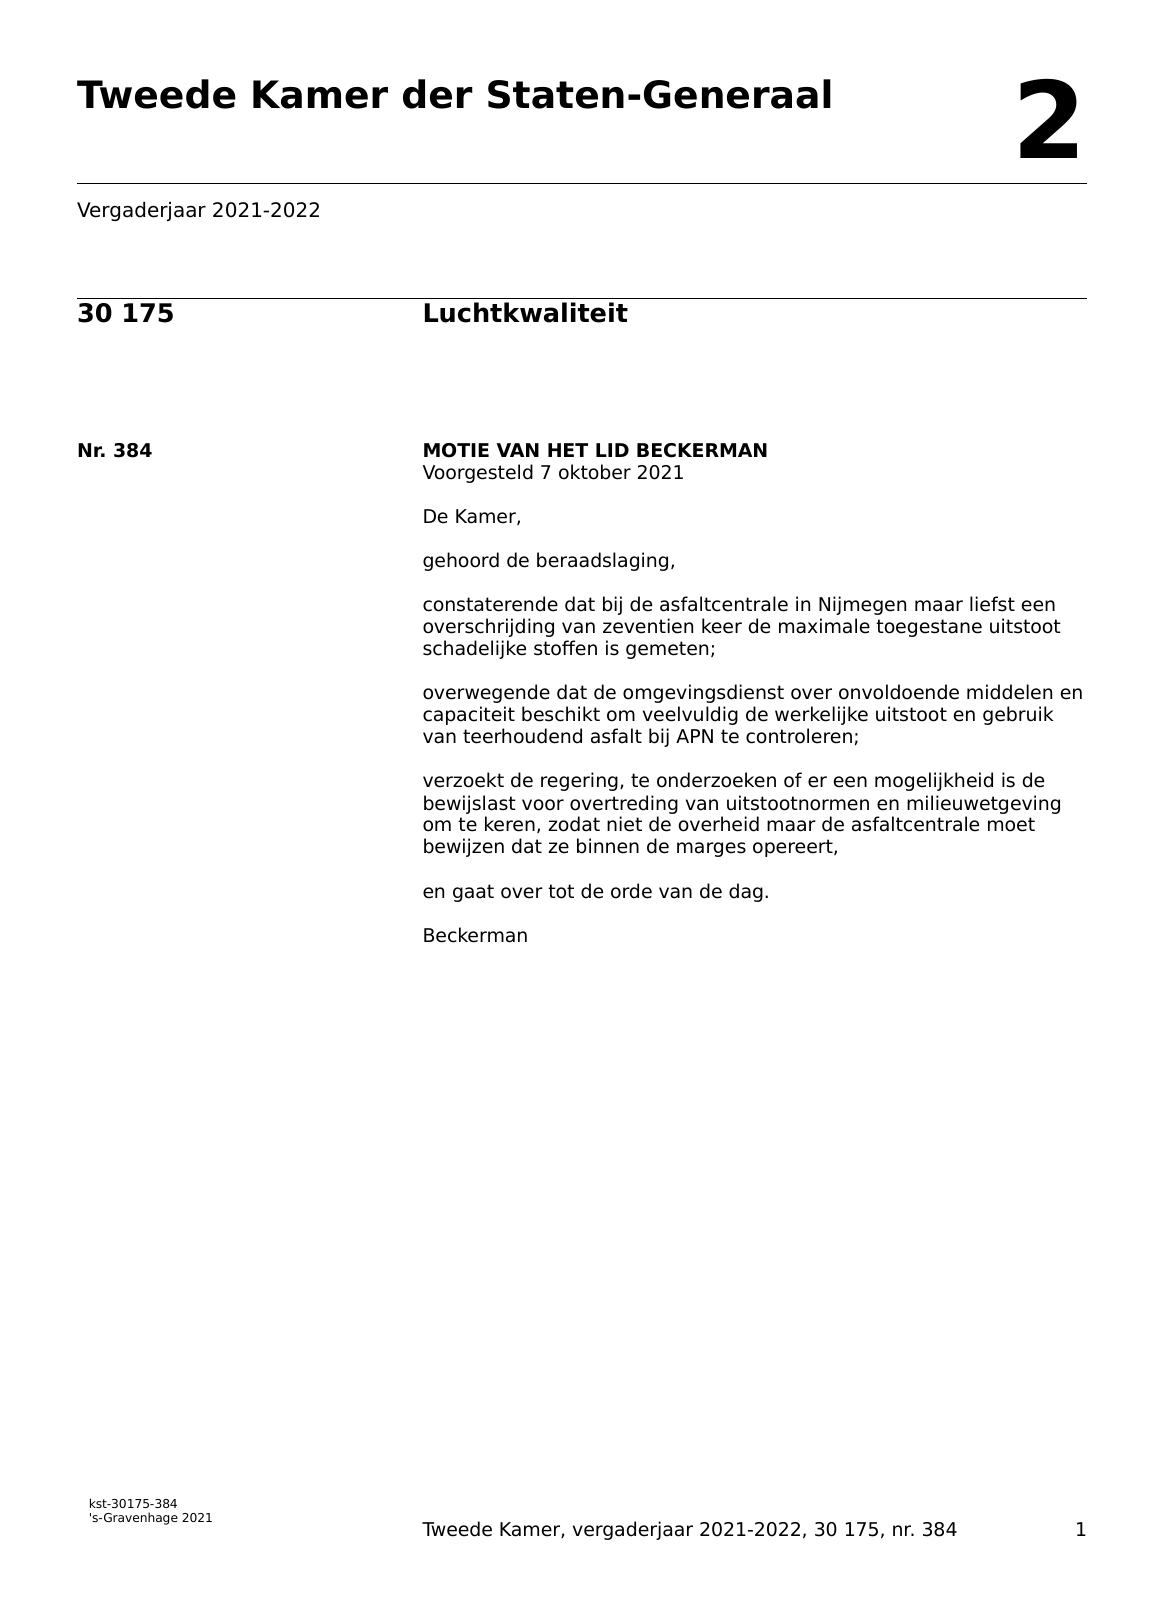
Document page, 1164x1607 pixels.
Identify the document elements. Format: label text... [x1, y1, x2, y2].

text overwegende dat de omgevingsdienst over onvoldoende middelen en capaciteit beschikt om veelvuldig de werkelijke uitstoot en gebruik van teerhoudend asfalt bij APN te controleren; [422, 682, 1087, 748]
text gehoord de beraadslaging, [422, 550, 1087, 572]
text kst-30175-384 [88, 1497, 323, 1511]
text constaterende dat bij de asfaltcentrale in Nijmegen maar liefst een overschrijding van zeventien keer de maximale toegestane uitstoot schadelijke stoffen is gemeten; [422, 594, 1087, 660]
text Voorgesteld 7 oktober 2021 [422, 462, 1087, 484]
subtitle 30 175 Luchtkwaliteit [77, 299, 1087, 329]
text 's-Gravenhage 2021 [88, 1511, 323, 1525]
text Beckerman [422, 925, 1087, 947]
text De Kamer, [422, 506, 1087, 528]
table_header 2 [886, 59, 1087, 183]
table_header Tweede Kamer der Staten-Generaal [77, 59, 886, 183]
subtitle Nr. 384 MOTIE VAN HET LID BECKERMAN [77, 440, 1087, 462]
table_cell Vergaderjaar 2021-2022 [77, 184, 1087, 298]
text en gaat over tot de orde van de dag. [422, 881, 1087, 902]
text verzoekt de regering, te onderzoeken of er een mogelijkheid is de bewijslast voor overtreding van uitstootnormen en milieuwetgeving om te keren, zodat niet de overheid maar de asfaltcentrale moet bewijzen dat ze binnen de marges opereert, [422, 770, 1087, 858]
